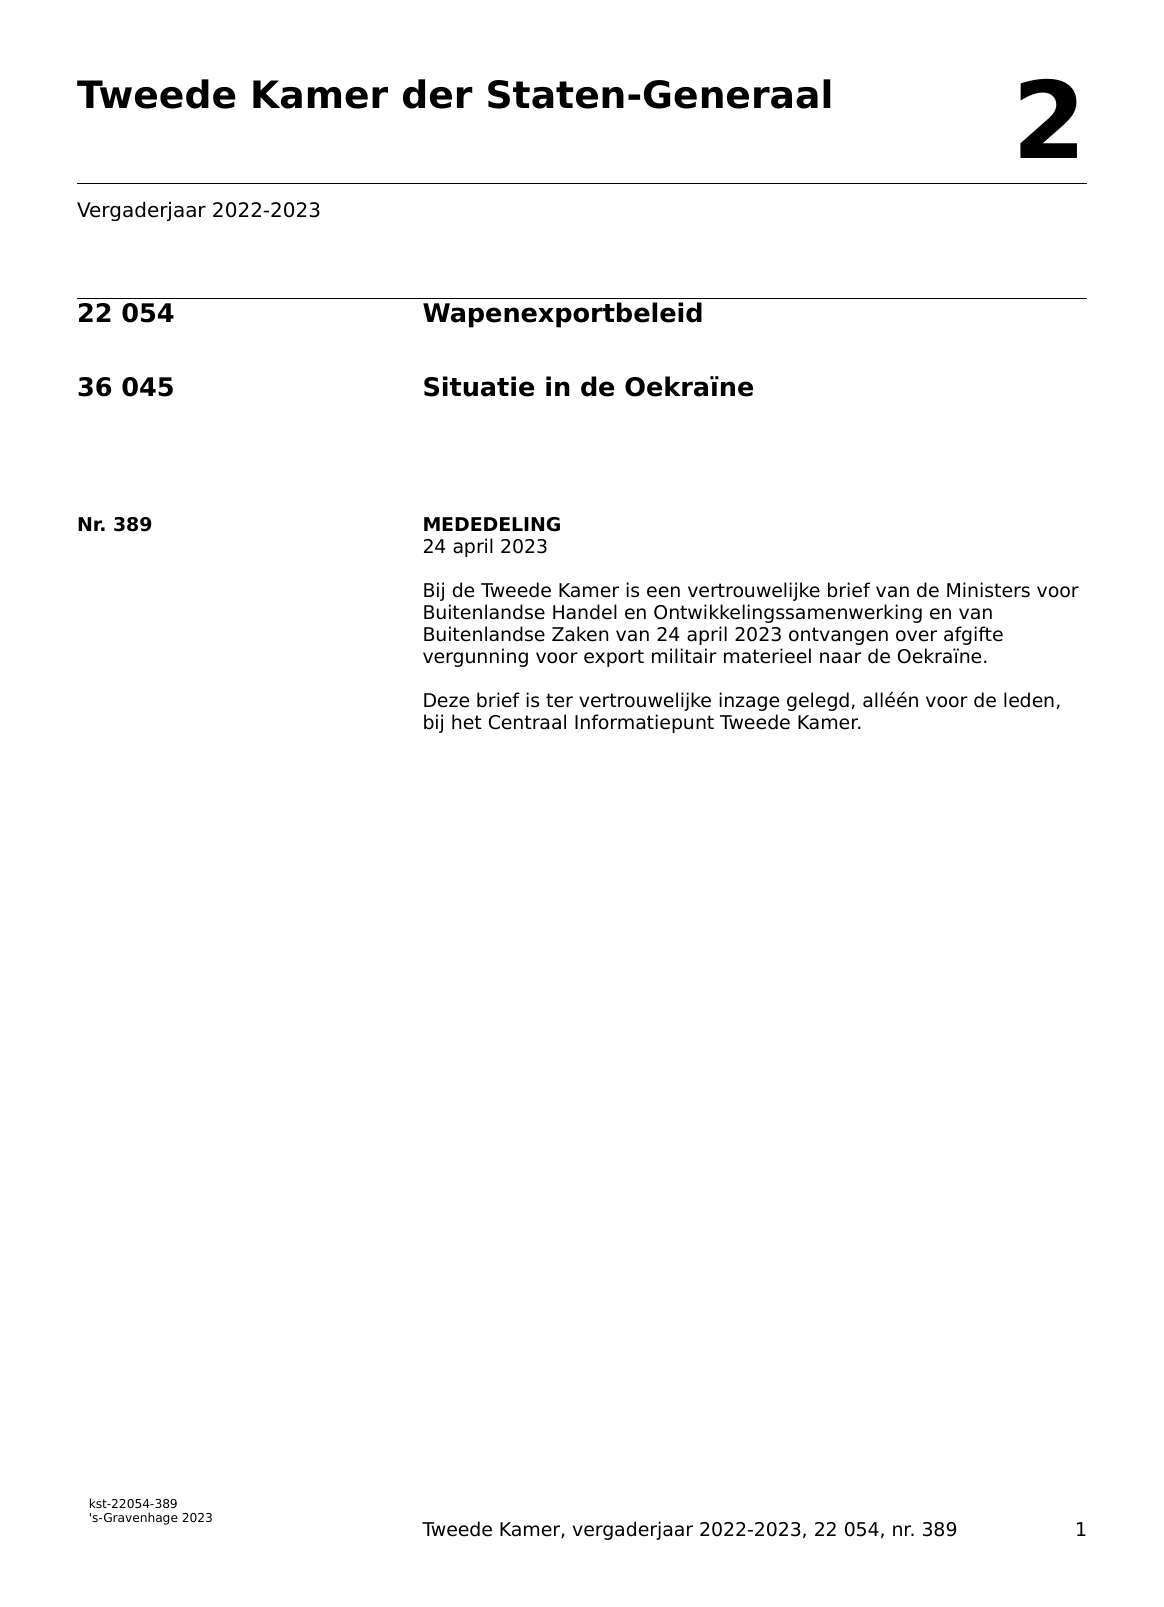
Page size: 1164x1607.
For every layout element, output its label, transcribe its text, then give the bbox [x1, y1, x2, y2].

subtitle Nr. 389 MEDEDELING [77, 514, 1087, 536]
table_header 2 [886, 59, 1087, 183]
text 24 april 2023 [422, 536, 1087, 558]
text Bij de Tweede Kamer is een vertrouwelijke brief van de Ministers voor Buitenlandse Handel en Ontwikkelingssamenwerking en van Buitenlandse Zaken van 24 april 2023 ontvangen over afgifte vergunning voor export militair materieel naar de Oekraïne. [422, 580, 1087, 668]
text Deze brief is ter vertrouwelijke inzage gelegd, alléén voor de leden, bij het Centraal Informatiepunt Tweede Kamer. [422, 690, 1087, 734]
table_cell Vergaderjaar 2022-2023 [77, 184, 1087, 298]
table_header Tweede Kamer der Staten-Generaal [77, 59, 886, 183]
subtitle 36 045 Situatie in de Oekraïne [77, 373, 1087, 403]
text kst-22054-389 [88, 1497, 323, 1511]
text 's-Gravenhage 2023 [88, 1511, 323, 1525]
subtitle 22 054 Wapenexportbeleid [77, 299, 1087, 329]
